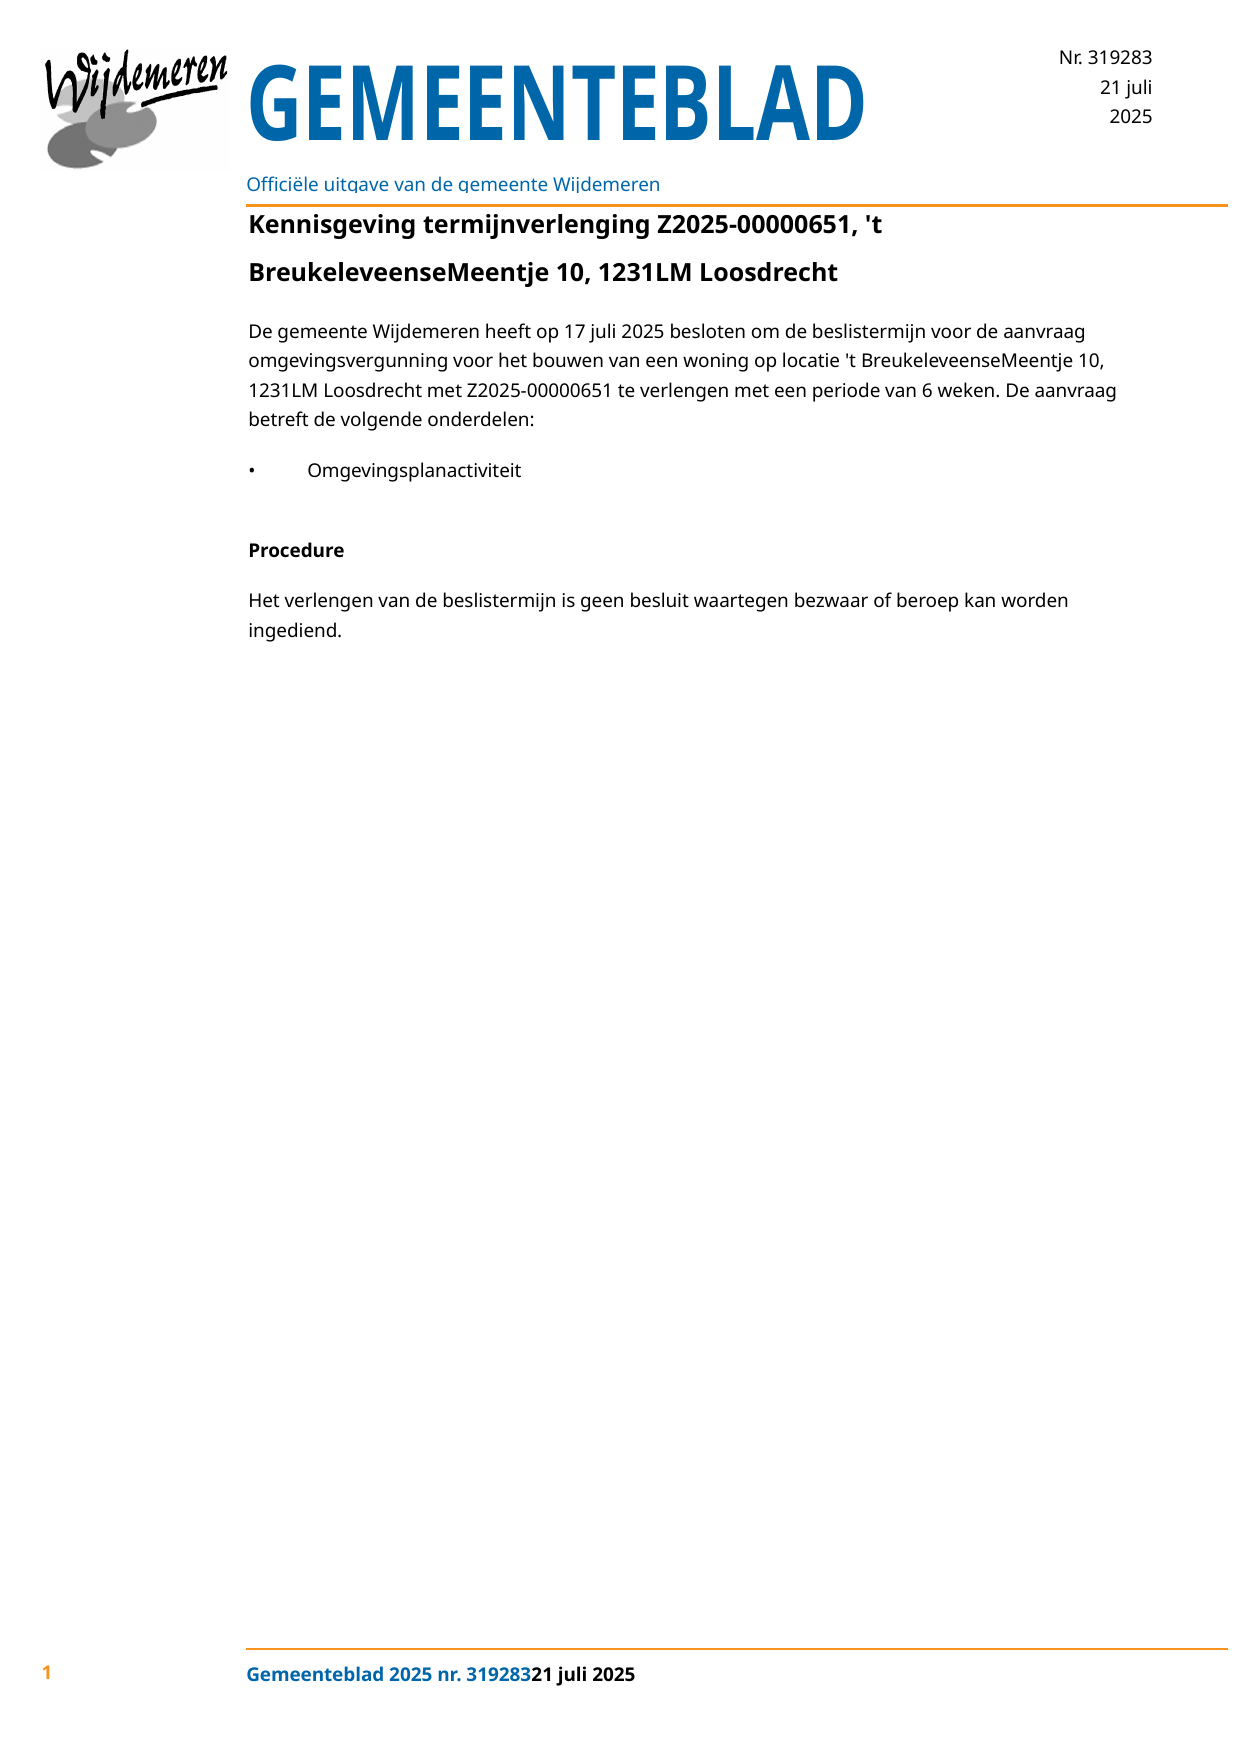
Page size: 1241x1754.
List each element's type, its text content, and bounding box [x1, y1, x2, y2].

text Kennisgeving termijnverlenging Z2025-00000651, 't BreukeleveenseMeentje 10, 1231LM Loosdrecht [248, 207, 1152, 288]
picture [41, 47, 231, 172]
text Het verlengen van de beslistermijn is geen besluit waartegen bezwaar of beroep kan worden ingediend. [248, 587, 1152, 643]
list Omgevingsplanactiviteit [248, 457, 1152, 483]
text Procedure [248, 537, 1152, 563]
text De gemeente Wijdemeren heeft op 17 juli 2025 besloten om de beslistermijn voor de aanvraag omgevingsvergunning voor het bouwen van een woning op locatie 't BreukeleveenseMeentje 10, 1231LM Loosdrecht met Z2025-00000651 te verlengen met een periode van 6 weken. De aanvraag betreft de volgende onderdelen: [248, 318, 1152, 432]
